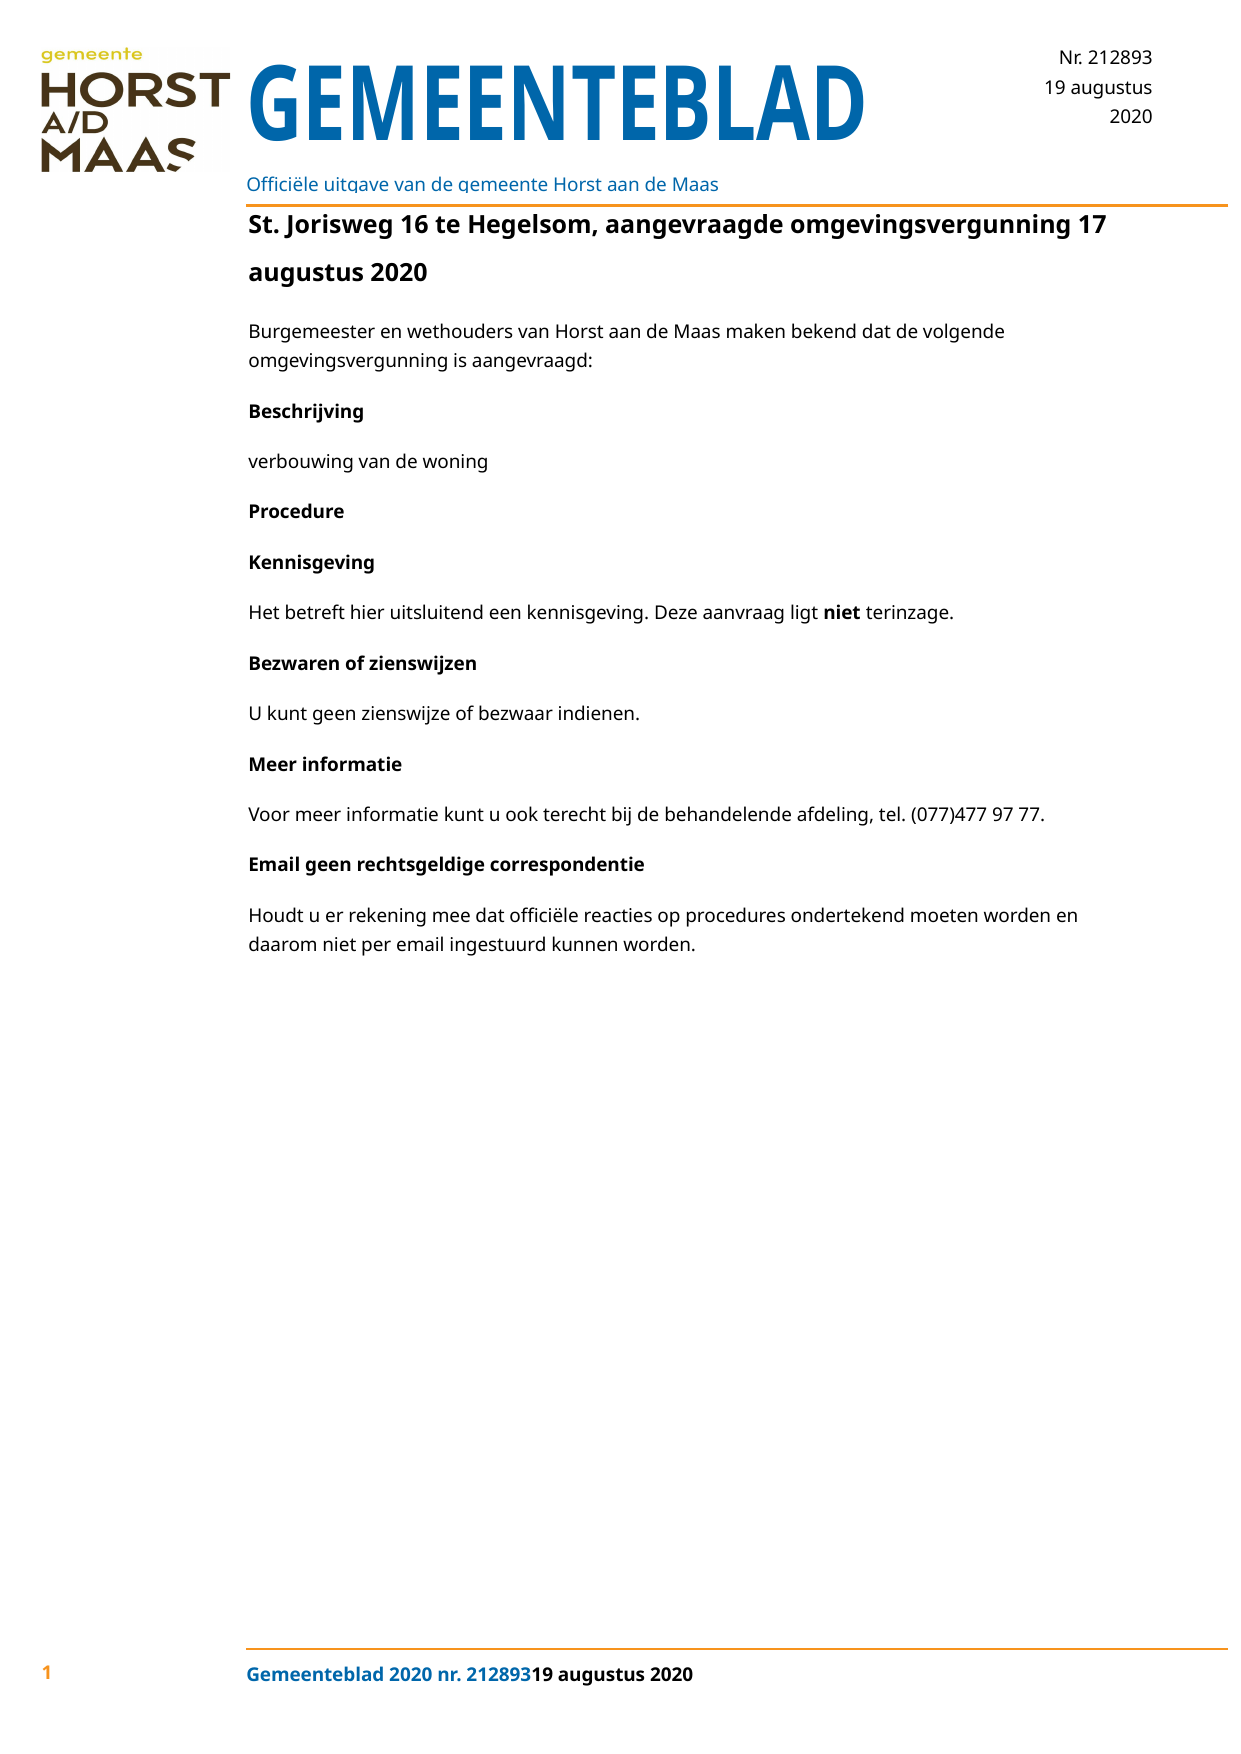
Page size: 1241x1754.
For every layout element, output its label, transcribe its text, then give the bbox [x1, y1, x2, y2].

text Houdt u er rekening mee dat officiële reacties op procedures ondertekend moeten worden en daarom niet per email ingestuurd kunnen worden. [248, 902, 1152, 957]
picture [41, 47, 231, 172]
text Meer informatie [248, 751, 1152, 777]
text Procedure [248, 499, 1152, 524]
text Bezwaren of zienswijzen [248, 650, 1152, 676]
text verbouwing van de woning [248, 448, 1152, 474]
text Het betreft hier uitsluitend een kennisgeving. Deze aanvraag ligt niet terinzage. [248, 599, 1152, 625]
text Burgemeester en wethouders van Horst aan de Maas maken bekend dat de volgende omgevingsvergunning is aangevraagd: [248, 318, 1152, 373]
text St. Jorisweg 16 te Hegelsom, aangevraagde omgevingsvergunning 17 augustus 2020 [248, 207, 1152, 288]
text Email geen rechtsgeldige correspondentie [248, 852, 1152, 877]
text Beschrijving [248, 398, 1152, 424]
text Kennisgeving [248, 549, 1152, 575]
text U kunt geen zienswijze of bezwaar indienen. [248, 700, 1152, 726]
text Voor meer informatie kunt u ook terecht bij de behandelende afdeling, tel. (077)477 97 77. [248, 801, 1152, 827]
